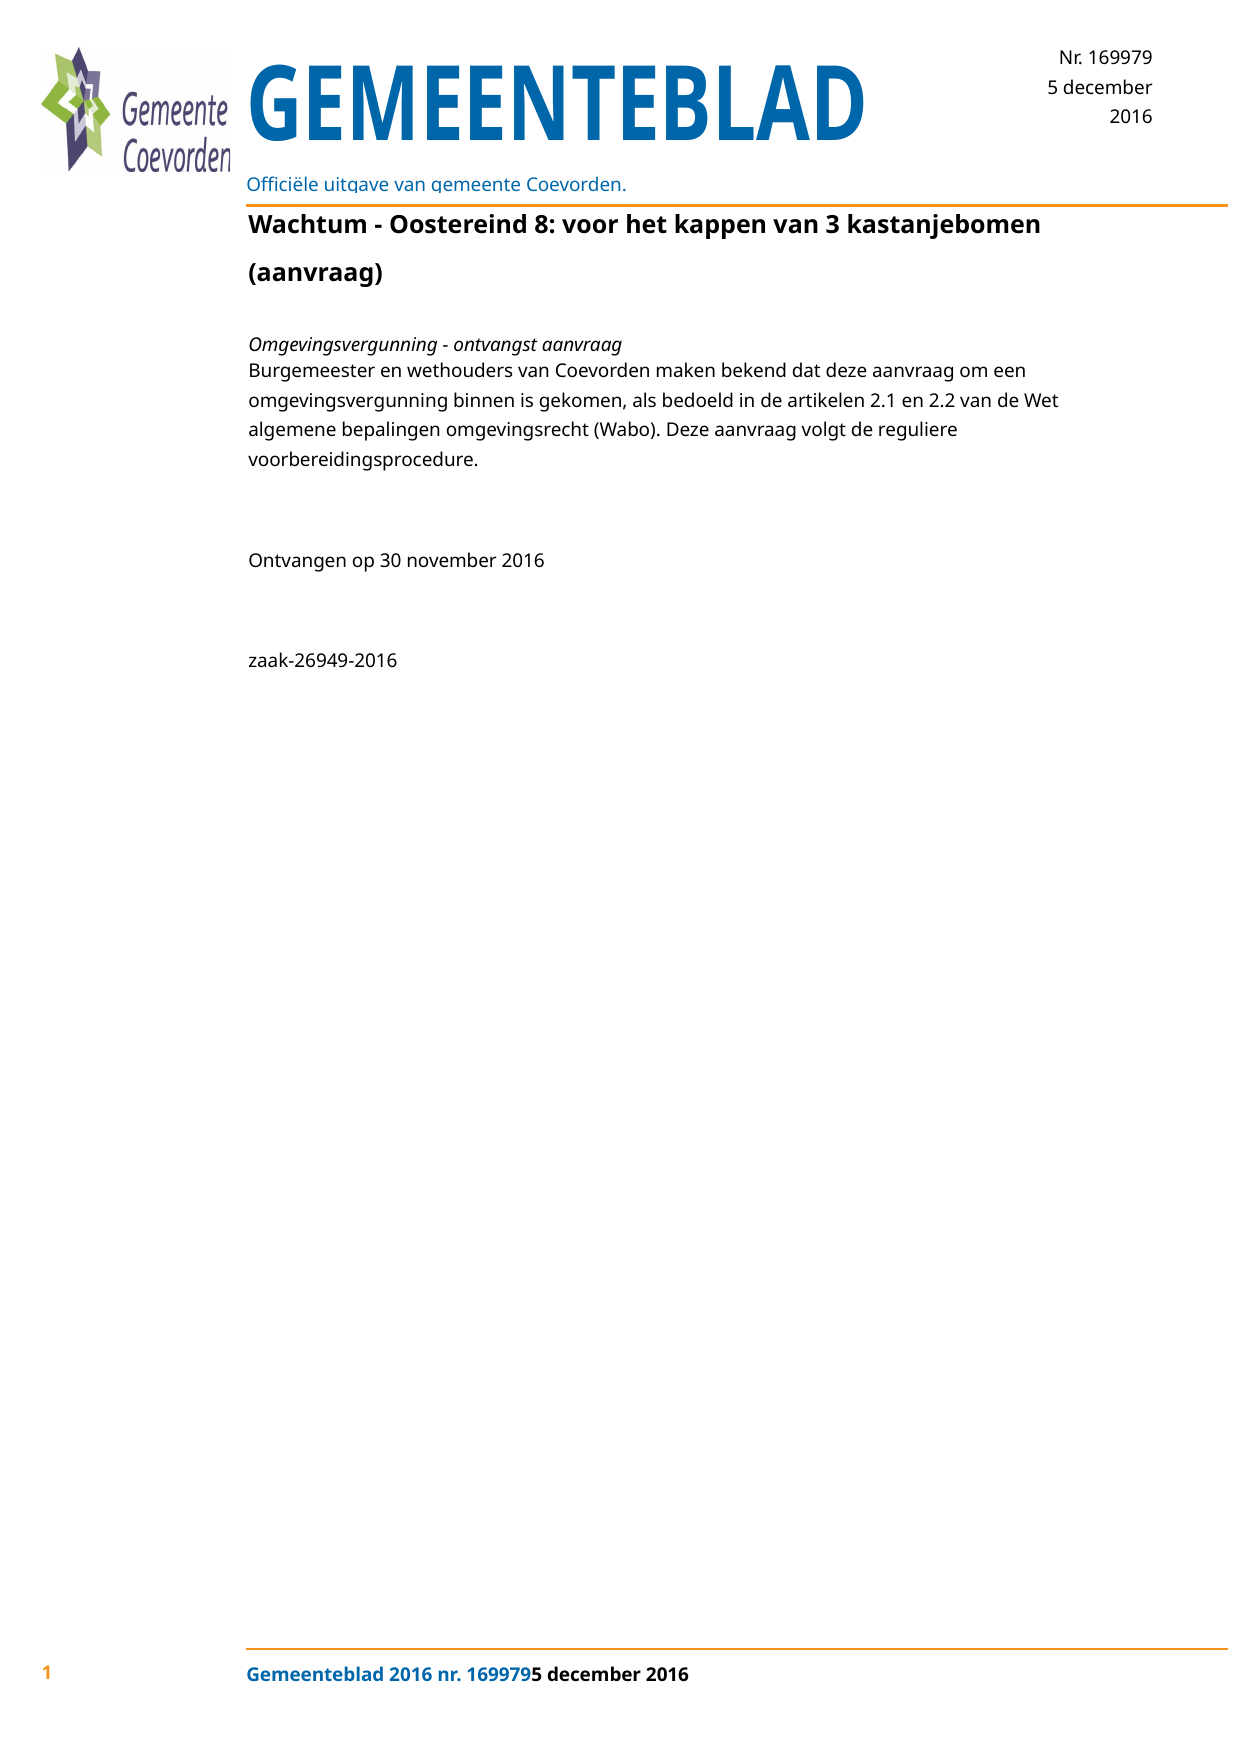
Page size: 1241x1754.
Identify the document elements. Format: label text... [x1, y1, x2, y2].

picture [41, 47, 231, 172]
text zaak-26949-2016 [248, 648, 1152, 673]
text Burgemeester en wethouders van Coevorden maken bekend dat deze aanvraag om een omgevingsvergunning binnen is gekomen, als bedoeld in de artikelen 2.1 en 2.2 van de Wet algemene bepalingen omgevingsrecht (Wabo). Deze aanvraag volgt de reguliere voorbereidingsprocedure. [248, 357, 1152, 472]
text Omgevingsvergunning - ontvangst aanvraag [248, 331, 1152, 357]
text Ontvangen op 30 november 2016 [248, 547, 1152, 572]
text Wachtum - Oostereind 8: voor het kappen van 3 kastanjebomen (aanvraag) [248, 207, 1152, 288]
